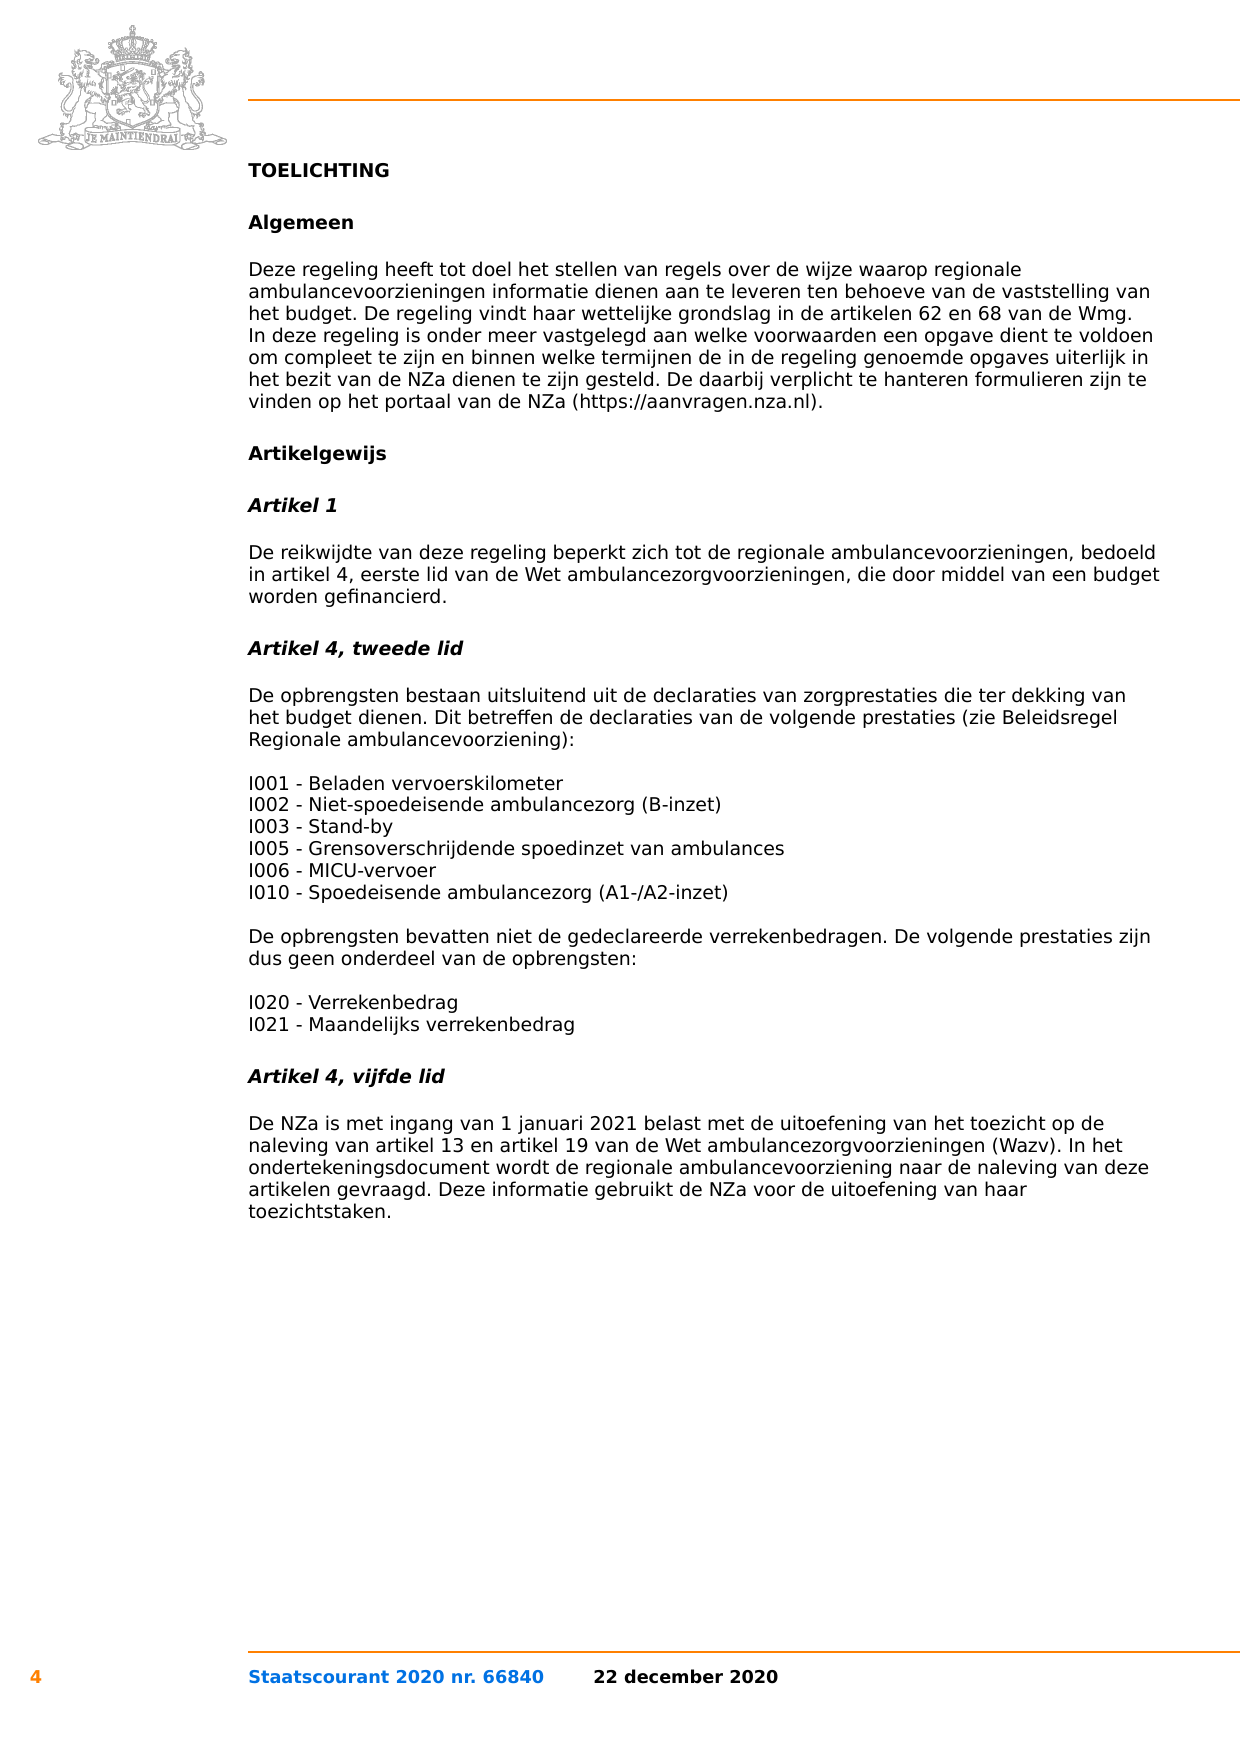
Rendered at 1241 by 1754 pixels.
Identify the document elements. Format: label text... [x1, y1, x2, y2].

subtitle Artikel 1 [248, 495, 1163, 517]
text Deze regeling heeft tot doel het stellen van regels over de wijze waarop regionale ambulancevoorzieningen informatie dienen aan te leveren ten behoeve van de vaststelling van het budget. De regeling vindt haar wettelijke grondslag in de artikelen 62 en 68 van de Wmg. [248, 259, 1163, 325]
text I010 - Spoedeisende ambulancezorg (A1-/A2-inzet) [248, 882, 1163, 904]
text De reikwijdte van deze regeling beperkt zich tot de regionale ambulancevoorzieningen, bedoeld in artikel 4, eerste lid van de Wet ambulancezorgvoorzieningen, die door middel van een budget worden gefinancierd. [248, 542, 1163, 608]
text I003 - Stand-by [248, 816, 1163, 838]
text I005 - Grensoverschrijdende spoedinzet van ambulances [248, 838, 1163, 860]
text I001 - Beladen vervoerskilometer [248, 772, 1163, 794]
text I002 - Niet-spoedeisende ambulancezorg (B-inzet) [248, 794, 1163, 816]
subtitle Artikelgewijs [248, 443, 1163, 465]
subtitle Artikel 4, vijfde lid [248, 1066, 1163, 1088]
subtitle TOELICHTING [248, 160, 1163, 182]
text I021 - Maandelijks verrekenbedrag [248, 1014, 1163, 1036]
picture [38, 25, 227, 150]
subtitle Artikel 4, tweede lid [248, 638, 1163, 659]
text De opbrengsten bevatten niet de gedeclareerde verrekenbedragen. De volgende prestaties zijn dus geen onderdeel van de opbrengsten: [248, 926, 1163, 970]
text I020 - Verrekenbedrag [248, 992, 1163, 1014]
subtitle Algemeen [248, 212, 1163, 234]
text I006 - MICU-vervoer [248, 860, 1163, 882]
text In deze regeling is onder meer vastgelegd aan welke voorwaarden een opgave dient te voldoen om compleet te zijn en binnen welke termijnen de in de regeling genoemde opgaves uiterlijk in het bezit van de NZa dienen te zijn gesteld. De daarbij verplicht te hanteren formulieren zijn te vinden op het portaal van de NZa (https://aanvragen.nza.nl). [248, 325, 1163, 413]
text De opbrengsten bestaan uitsluitend uit de declaraties van zorgprestaties die ter dekking van het budget dienen. Dit betreffen de declaraties van de volgende prestaties (zie Beleidsregel Regionale ambulancevoorziening): [248, 684, 1163, 751]
text De NZa is met ingang van 1 januari 2021 belast met de uitoefening van het toezicht op de naleving van artikel 13 en artikel 19 van de Wet ambulancezorgvoorzieningen (Wazv). In het ondertekeningsdocument wordt de regionale ambulancevoorziening naar de naleving van deze artikelen gevraagd. Deze informatie gebruikt de NZa voor de uitoefening van haar toezichtstaken. [248, 1113, 1163, 1223]
